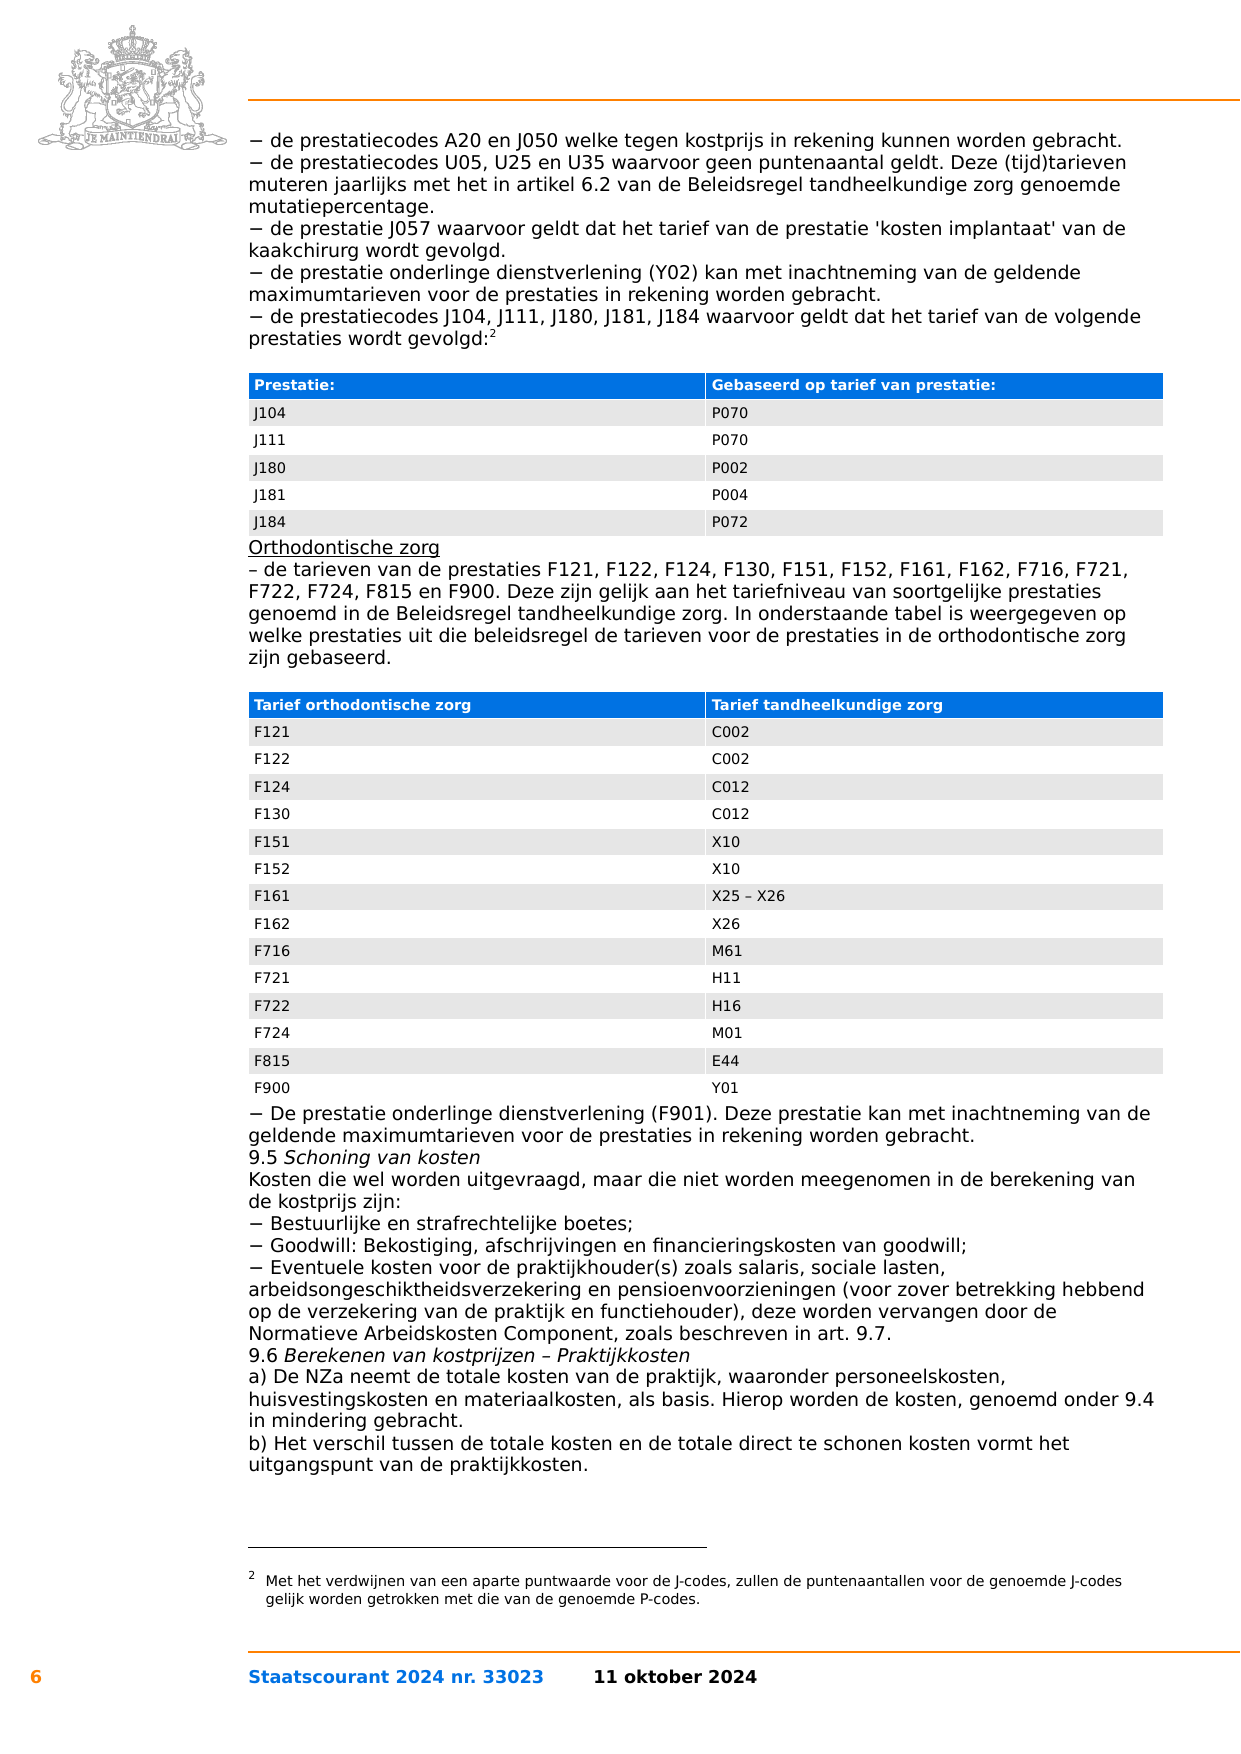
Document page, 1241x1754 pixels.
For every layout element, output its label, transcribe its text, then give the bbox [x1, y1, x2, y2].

table_cell X10 [706, 829, 1163, 855]
table_cell P002 [706, 455, 1163, 481]
table_cell F130 [249, 801, 705, 828]
table_cell J181 [249, 482, 705, 508]
table_cell H11 [706, 966, 1163, 992]
table_cell F124 [249, 774, 705, 800]
table_cell F721 [249, 966, 705, 992]
text 9.5 Schoning van kosten [248, 1147, 1163, 1169]
table_cell X26 [706, 911, 1163, 937]
text 9.6 Berekenen van kostprijzen – Praktijkkosten [248, 1344, 1163, 1366]
table_cell P070 [706, 428, 1163, 454]
text Met het verdwijnen van een aparte puntwaarde voor de J-codes, zullen de puntenaantallen voor de genoemde J-codes gelijk worden getrokken met die van de genoemde P-codes. [248, 1569, 1163, 1608]
table_cell F900 [249, 1075, 705, 1102]
table_cell J104 [249, 400, 705, 426]
text − de prestatiecodes U05, U25 en U35 waarvoor geen puntenaantal geldt. Deze (tijd)tarieven muteren jaarlijks met het in artikel 6.2 van de Beleidsregel tandheelkundige zorg genoemde mutatiepercentage. [248, 152, 1163, 218]
table_cell F151 [249, 829, 705, 855]
text Kosten die wel worden uitgevraagd, maar die niet worden meegenomen in de berekening van de kostprijs zijn: [248, 1169, 1163, 1213]
text − de prestatiecodes J104, J111, J180, J181, J184 waarvoor geldt dat het tarief van de volgende prestaties wordt gevolgd: [248, 306, 1163, 350]
text − de prestatiecodes A20 en J050 welke tegen kostprijs in rekening kunnen worden gebracht. [248, 130, 1163, 152]
table_header Prestatie: [249, 373, 705, 399]
text − de prestatie J057 waarvoor geldt dat het tarief van de prestatie 'kosten implantaat' van de kaakchirurg wordt gevolgd. [248, 218, 1163, 262]
table_cell P070 [706, 400, 1163, 426]
table_header Tarief tandheelkundige zorg [706, 692, 1163, 718]
table_cell X25 – X26 [706, 884, 1163, 910]
table_cell X10 [706, 856, 1163, 882]
table_cell C002 [706, 719, 1163, 746]
table_cell F162 [249, 911, 705, 937]
table_cell F161 [249, 884, 705, 910]
table_cell C002 [706, 747, 1163, 773]
text − Goodwill: Bekostiging, afschrijvingen en financieringskosten van goodwill; [248, 1234, 1163, 1257]
text − de prestatie onderlinge dienstverlening (Y02) kan met inachtneming van de geldende maximumtarieven voor de prestaties in rekening worden gebracht. [248, 262, 1163, 306]
text − Eventuele kosten voor de praktijkhouder(s) zoals salaris, sociale lasten, arbeidsongeschiktheidsverzekering en pensioenvoorzieningen (voor zover betrekking hebbend op de verzekering van de praktijk en functiehouder), deze worden vervangen door de Normatieve Arbeidskosten Component, zoals beschreven in art. 9.7. [248, 1257, 1163, 1344]
table_cell F152 [249, 856, 705, 882]
table_cell J180 [249, 455, 705, 481]
table_cell P004 [706, 482, 1163, 508]
table_cell E44 [706, 1048, 1163, 1074]
table_cell M01 [706, 1021, 1163, 1047]
text b) Het verschil tussen de totale kosten en de totale direct te schonen kosten vormt het uitgangspunt van de praktijkkosten. [248, 1432, 1163, 1476]
table_cell C012 [706, 801, 1163, 828]
text Orthodontische zorg [248, 537, 1163, 559]
table_cell F122 [249, 747, 705, 773]
text – de tarieven van de prestaties F121, F122, F124, F130, F151, F152, F161, F162, F716, F721, F722, F724, F815 en F900. Deze zijn gelijk aan het tariefniveau van soortgelijke prestaties genoemd in de Beleidsregel tandheelkundige zorg. In onderstaande tabel is weergegeven op welke prestaties uit die beleidsregel de tarieven voor de prestaties in de orthodontische zorg zijn gebaseerd. [248, 559, 1163, 669]
text a) De NZa neemt de totale kosten van de praktijk, waaronder personeelskosten, huisvestingskosten en materiaalkosten, als basis. Hierop worden de kosten, genoemd onder 9.4 in mindering gebracht. [248, 1366, 1163, 1432]
text − Bestuurlijke en strafrechtelijke boetes; [248, 1213, 1163, 1234]
table_cell P072 [706, 510, 1163, 536]
table_cell F121 [249, 719, 705, 746]
table_cell J111 [249, 428, 705, 454]
table_cell F815 [249, 1048, 705, 1074]
picture [38, 25, 227, 150]
text − De prestatie onderlinge dienstverlening (F901). Deze prestatie kan met inachtneming van de geldende maximumtarieven voor de prestaties in rekening worden gebracht. [248, 1103, 1163, 1147]
table_cell F722 [249, 993, 705, 1019]
table_cell J184 [249, 510, 705, 536]
table_header Gebaseerd op tarief van prestatie: [706, 373, 1163, 399]
table_cell Y01 [706, 1075, 1163, 1102]
table_cell H16 [706, 993, 1163, 1019]
table_cell F716 [249, 938, 705, 965]
table_cell M61 [706, 938, 1163, 965]
table_cell F724 [249, 1021, 705, 1047]
table_cell C012 [706, 774, 1163, 800]
table_header Tarief orthodontische zorg [249, 692, 705, 718]
